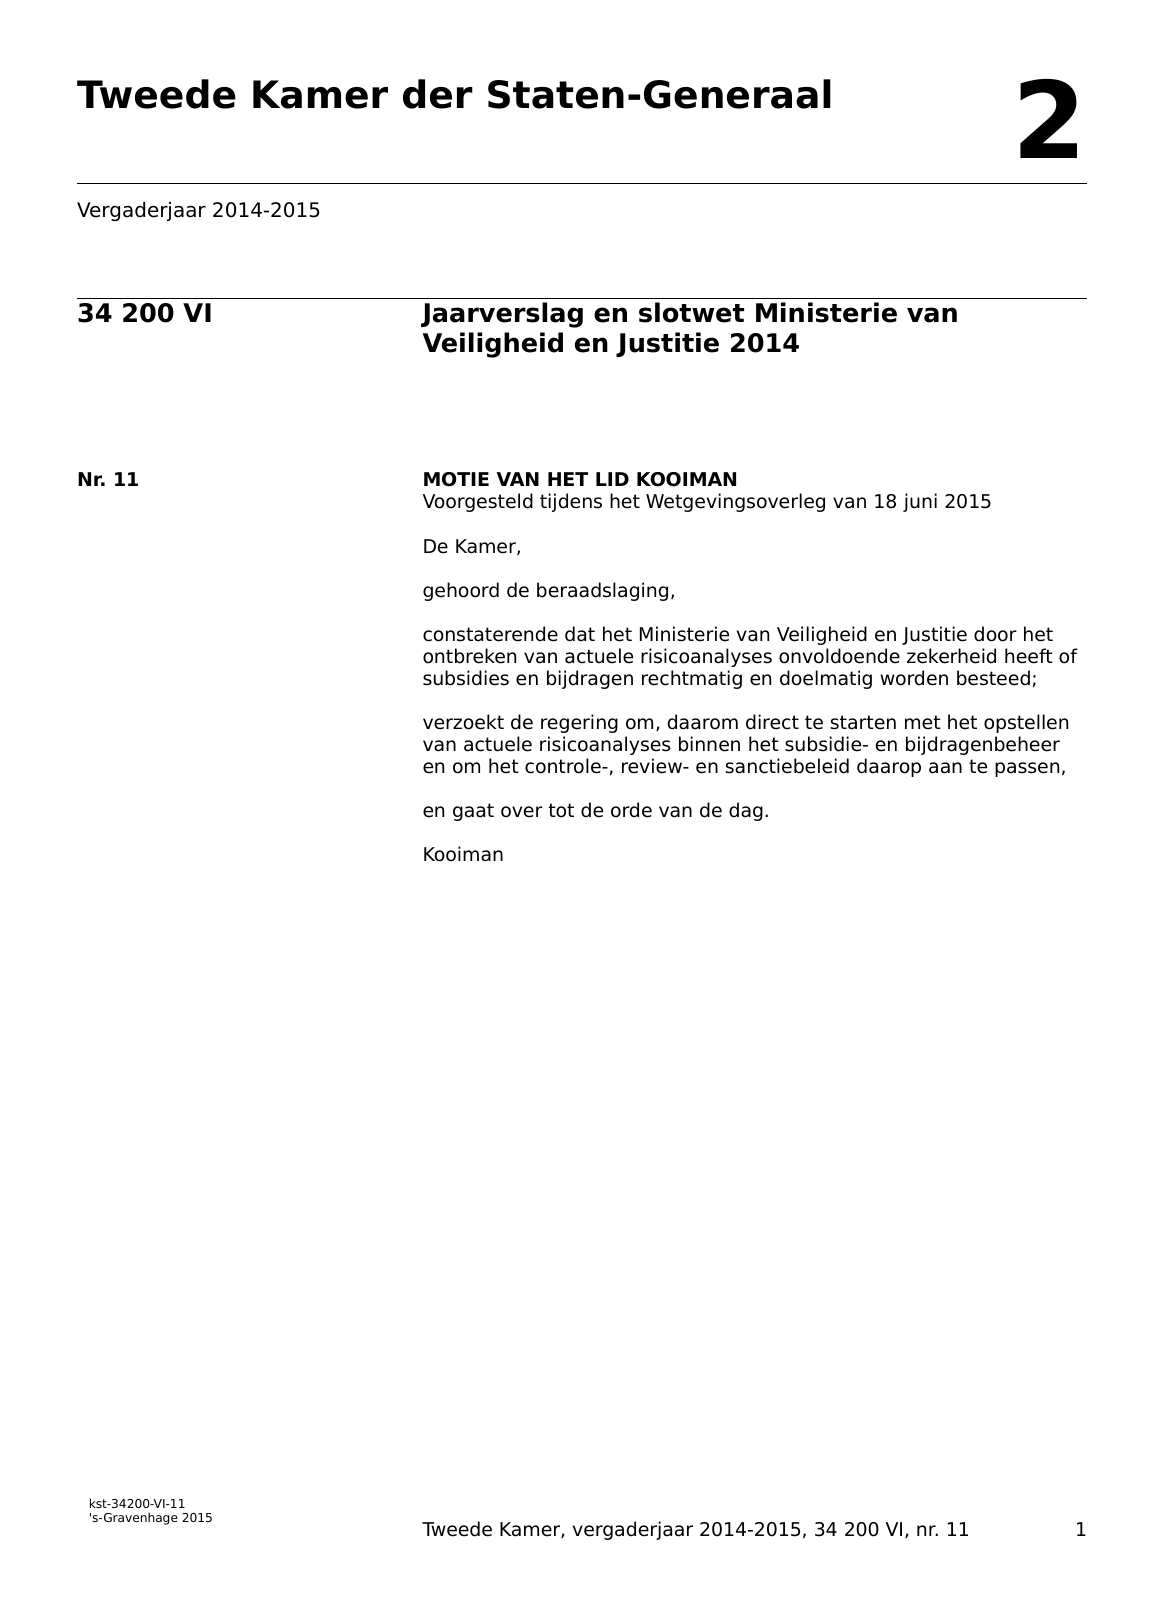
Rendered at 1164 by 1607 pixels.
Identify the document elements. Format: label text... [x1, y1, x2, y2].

text gehoord de beraadslaging, [422, 580, 1087, 602]
text Voorgesteld tijdens het Wetgevingsoverleg van 18 juni 2015 [422, 491, 1087, 513]
text De Kamer, [422, 536, 1087, 557]
text verzoekt de regering om, daarom direct te starten met het opstellen van actuele risicoanalyses binnen het subsidie- en bijdragenbeheer en om het controle-, review- en sanctiebeleid daarop aan te passen, [422, 712, 1087, 778]
text en gaat over tot de orde van de dag. [422, 800, 1087, 822]
subtitle Nr. 11 MOTIE VAN HET LID KOOIMAN [77, 469, 1087, 491]
subtitle 34 200 VI Jaarverslag en slotwet Ministerie van Veiligheid en Justitie 2014 [77, 299, 1087, 358]
text Kooiman [422, 844, 1087, 866]
text constaterende dat het Ministerie van Veiligheid en Justitie door het ontbreken van actuele risicoanalyses onvoldoende zekerheid heeft of subsidies en bijdragen rechtmatig en doelmatig worden besteed; [422, 624, 1087, 690]
table_cell Vergaderjaar 2014-2015 [77, 184, 1087, 298]
text 's-Gravenhage 2015 [88, 1511, 323, 1525]
table_header Tweede Kamer der Staten-Generaal [77, 59, 886, 183]
table_header 2 [886, 59, 1087, 183]
text kst-34200-VI-11 [88, 1497, 323, 1511]
